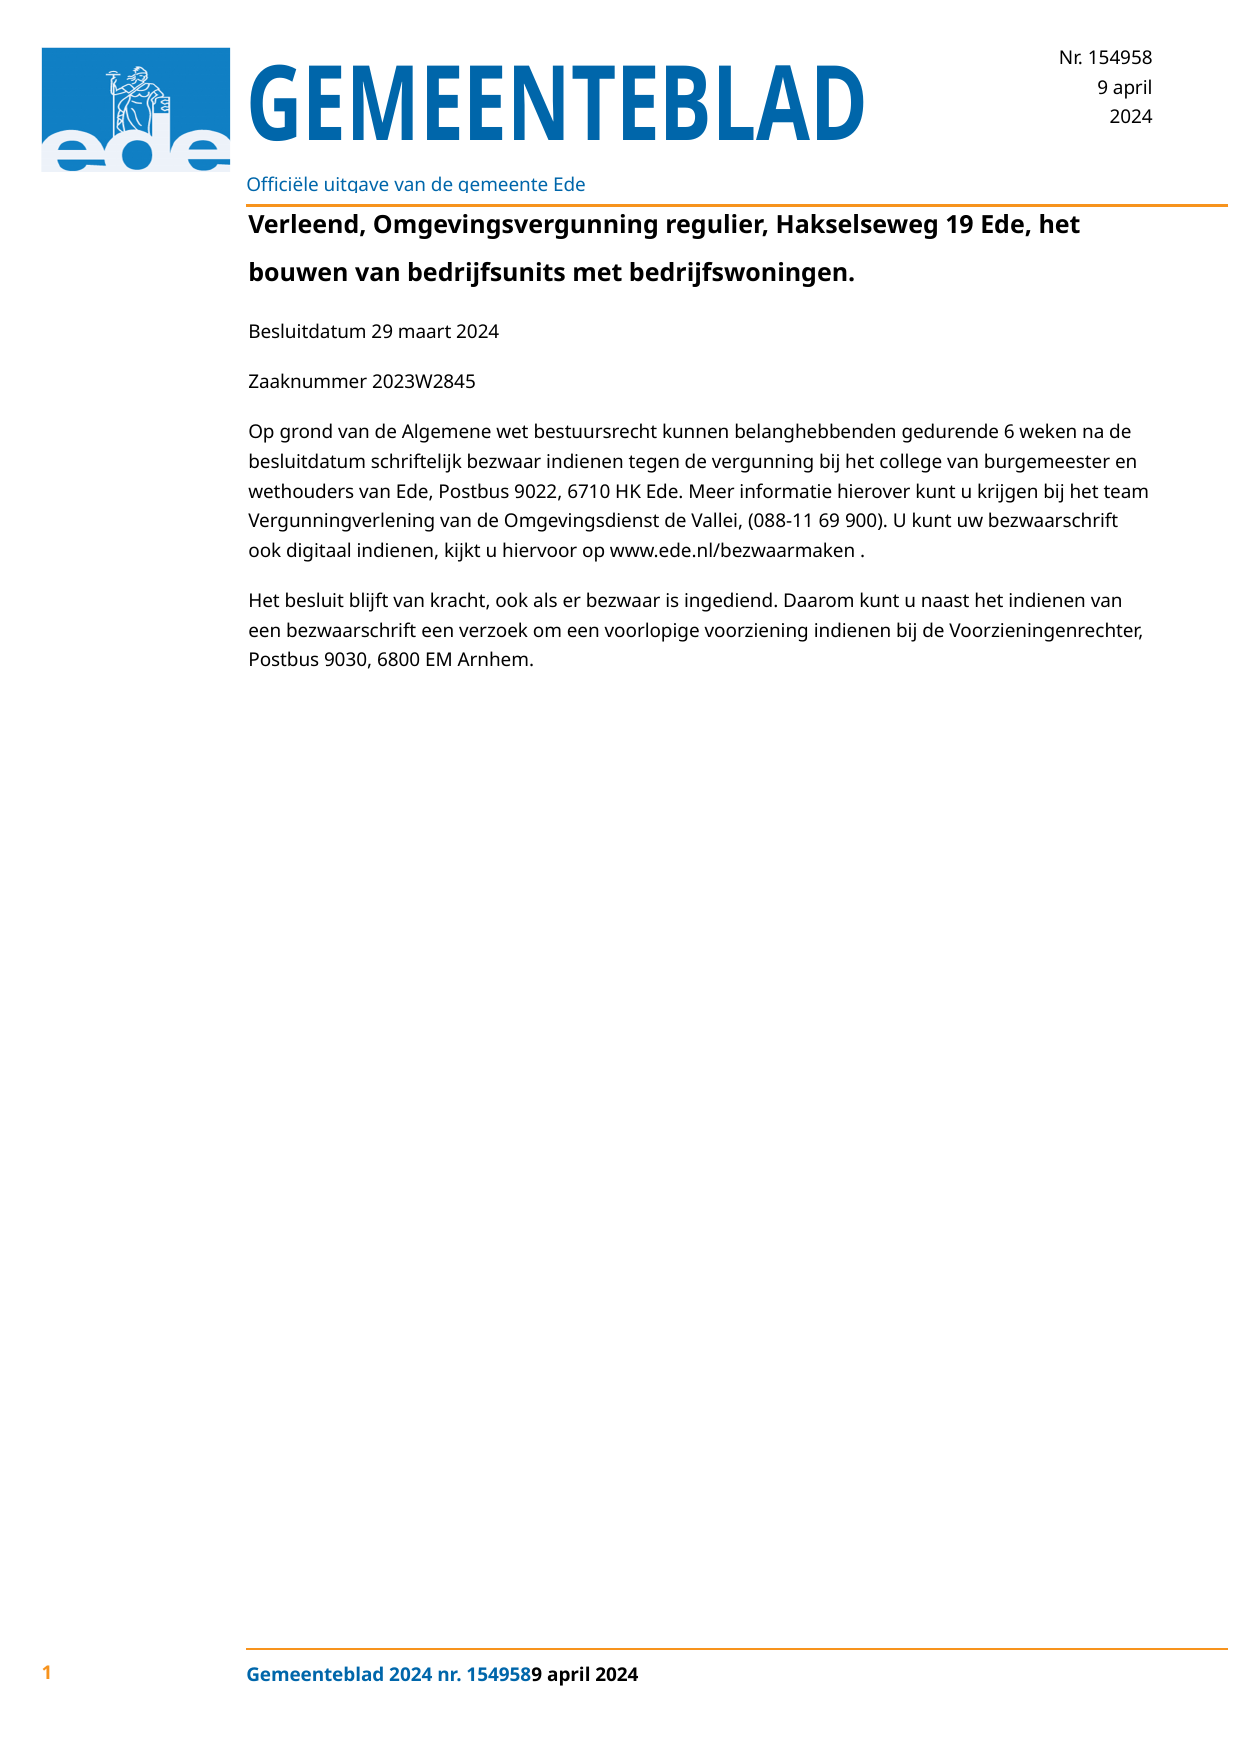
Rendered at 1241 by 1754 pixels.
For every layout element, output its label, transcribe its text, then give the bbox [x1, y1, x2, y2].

text Het besluit blijft van kracht, ook als er bezwaar is ingediend. Daarom kunt u naast het indienen van een bezwaarschrift een verzoek om een voorlopige voorziening indienen bij de Voorzieningenrechter, Postbus 9030, 6800 EM Arnhem. [248, 587, 1152, 672]
picture [41, 47, 231, 172]
text Zaaknummer 2023W2845 [248, 368, 1152, 394]
text Verleend, Omgevingsvergunning regulier, Hakselseweg 19 Ede, het bouwen van bedrijfsunits met bedrijfswoningen. [248, 207, 1152, 288]
text Besluitdatum 29 maart 2024 [248, 318, 1152, 344]
text Op grond van de Algemene wet bestuursrecht kunnen belanghebbenden gedurende 6 weken na de besluitdatum schriftelijk bezwaar indienen tegen de vergunning bij het college van burgemeester en wethouders van Ede, Postbus 9022, 6710 HK Ede. Meer informatie hierover kunt u krijgen bij het team Vergunningverlening van de Omgevingsdienst de Vallei, (088-11 69 900). U kunt uw bezwaarschrift ook digitaal indienen, kijkt u hiervoor op www.ede.nl/bezwaarmaken . [248, 419, 1152, 563]
